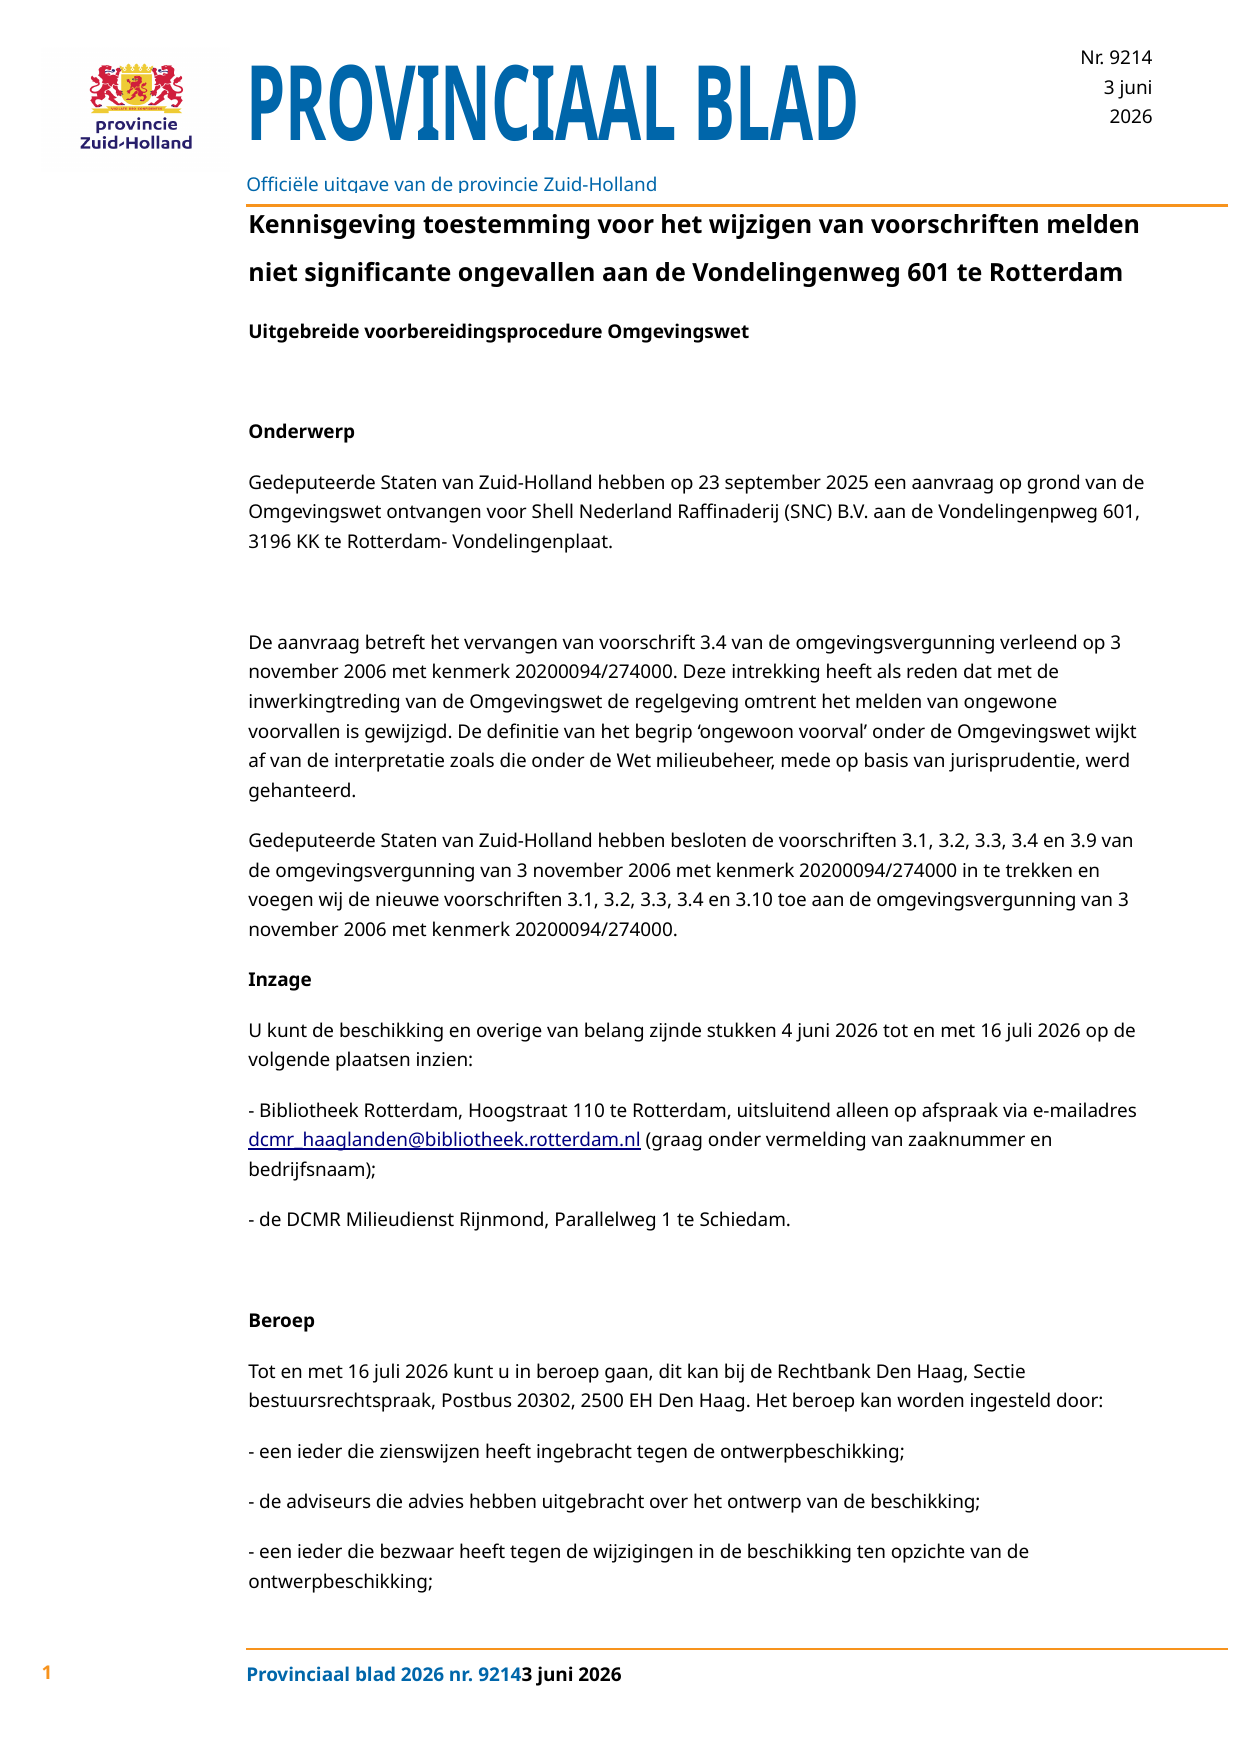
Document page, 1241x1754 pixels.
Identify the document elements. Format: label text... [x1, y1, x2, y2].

text - een ieder die bezwaar heeft tegen de wijzigingen in de beschikking ten opzichte van de ontwerpbeschikking; [248, 1539, 1152, 1594]
picture [41, 47, 231, 172]
text - de adviseurs die advies hebben uitgebracht over het ontwerp van de beschikking; [248, 1488, 1152, 1514]
text - een ieder die zienswijzen heeft ingebracht tegen de ontwerpbeschikking; [248, 1438, 1152, 1464]
text Gedeputeerde Staten van Zuid-Holland hebben besloten de voorschriften 3.1, 3.2, 3.3, 3.4 en 3.9 van de omgevingsvergunning van 3 november 2006 met kenmerk 20200094/274000 in te trekken en voegen wij de nieuwe voorschriften 3.1, 3.2, 3.3, 3.4 en 3.10 toe aan de omgevingsvergunning van 3 november 2006 met kenmerk 20200094/274000. [248, 827, 1152, 942]
text Tot en met 16 juli 2026 kunt u in beroep gaan, dit kan bij de Rechtbank Den Haag, Sectie bestuursrechtspraak, Postbus 20302, 2500 EH Den Haag. Het beroep kan worden ingesteld door: [248, 1358, 1152, 1413]
text - Bibliotheek Rotterdam, Hoogstraat 110 te Rotterdam, uitsluitend alleen op afspraak via e-mailadres dcmr_haaglanden@bibliotheek.rotterdam.nl (graag onder vermelding van zaaknummer en bedrijfsnaam); [248, 1097, 1152, 1182]
text De aanvraag betreft het vervangen van voorschrift 3.4 van de omgevingsvergunning verleend op 3 november 2006 met kenmerk 20200094/274000. Deze intrekking heeft als reden dat met de inwerkingtreding van de Omgevingswet de regelgeving omtrent het melden van ongewone voorvallen is gewijzigd. De definitie van het begrip ‘ongewoon voorval’ onder de Omgevingswet wijkt af van de interpretatie zoals die onder de Wet milieubeheer, mede op basis van jurisprudentie, werd gehanteerd. [248, 629, 1152, 803]
text Onderwerp [248, 419, 1152, 444]
text Beroep [248, 1307, 1152, 1333]
text Uitgebreide voorbereidingsprocedure Omgevingswet [248, 318, 1152, 344]
text Gedeputeerde Staten van Zuid-Holland hebben op 23 september 2025 een aanvraag op grond van de Omgevingswet ontvangen voor Shell Nederland Raffinaderij (SNC) B.V. aan de Vondelingenpweg 601, 3196 KK te Rotterdam- Vondelingenplaat. [248, 469, 1152, 554]
text Inzage [248, 967, 1152, 992]
text U kunt de beschikking en overige van belang zijnde stukken 4 juni 2026 tot en met 16 juli 2026 op de volgende plaatsen inzien: [248, 1017, 1152, 1072]
text Kennisgeving toestemming voor het wijzigen van voorschriften melden niet significante ongevallen aan de Vondelingenweg 601 te Rotterdam [248, 207, 1152, 288]
text - de DCMR Milieudienst Rijnmond, Parallelweg 1 te Schiedam. [248, 1207, 1152, 1232]
